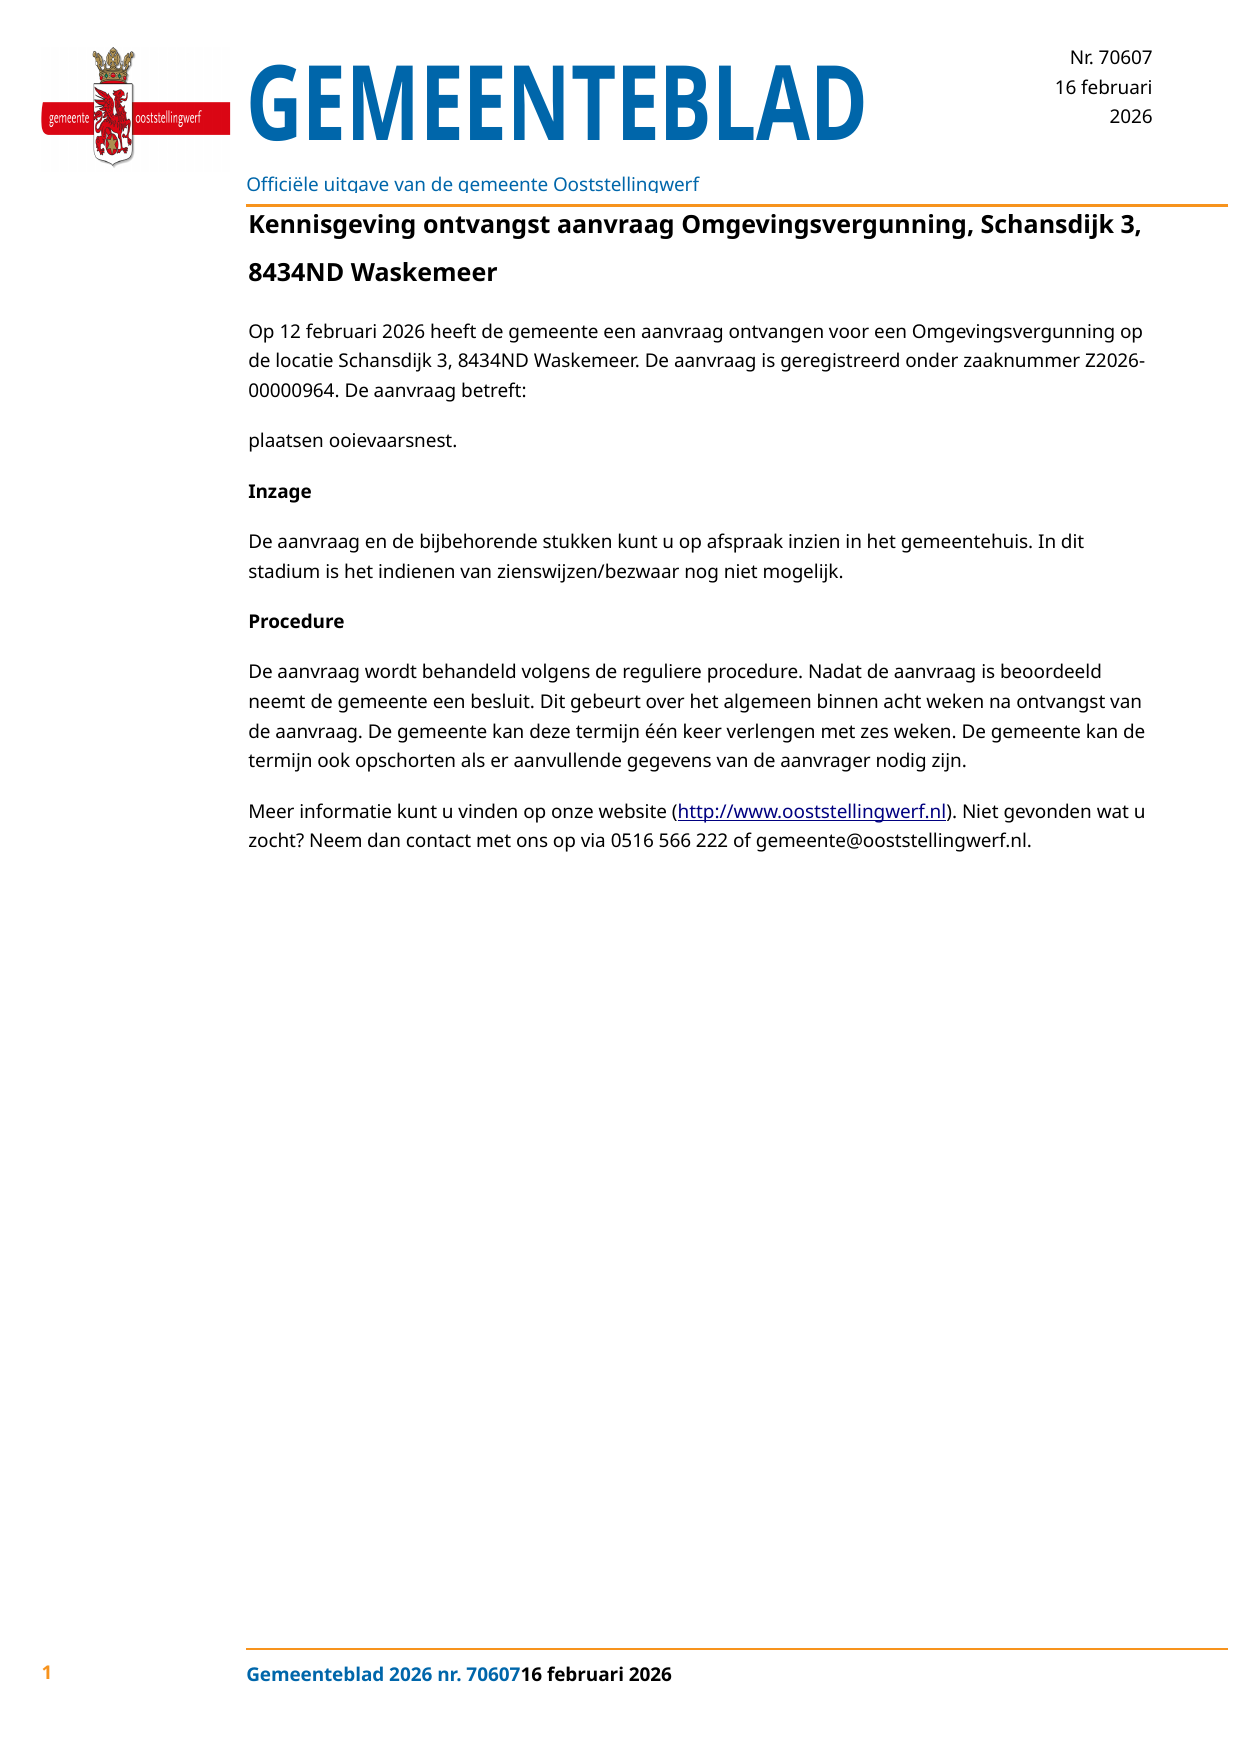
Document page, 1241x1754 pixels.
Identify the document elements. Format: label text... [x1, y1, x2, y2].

text plaatsen ooievaarsnest. [248, 427, 1152, 453]
text Kennisgeving ontvangst aanvraag Omgevingsvergunning, Schansdijk 3, 8434ND Waskemeer [248, 207, 1152, 288]
text Op 12 februari 2026 heeft de gemeente een aanvraag ontvangen voor een Omgevingsvergunning op de locatie Schansdijk 3, 8434ND Waskemeer. De aanvraag is geregistreerd onder zaaknummer Z2026-00000964. De aanvraag betreft: [248, 318, 1152, 403]
text Inzage [248, 478, 1152, 504]
text De aanvraag en de bijbehorende stukken kunt u op afspraak inzien in het gemeentehuis. In dit stadium is het indienen van zienswijzen/bezwaar nog niet mogelijk. [248, 528, 1152, 584]
text Procedure [248, 608, 1152, 634]
text Meer informatie kunt u vinden op onze website (http://www.ooststellingwerf.nl). Niet gevonden wat u zocht? Neem dan contact met ons op via 0516 566 222 of gemeente@ooststellingwerf.nl. [248, 798, 1152, 853]
picture [41, 47, 231, 172]
text De aanvraag wordt behandeld volgens de reguliere procedure. Nadat de aanvraag is beoordeeld neemt de gemeente een besluit. Dit gebeurt over het algemeen binnen acht weken na ontvangst van de aanvraag. De gemeente kan deze termijn één keer verlengen met zes weken. De gemeente kan de termijn ook opschorten als er aanvullende gegevens van de aanvrager nodig zijn. [248, 659, 1152, 773]
